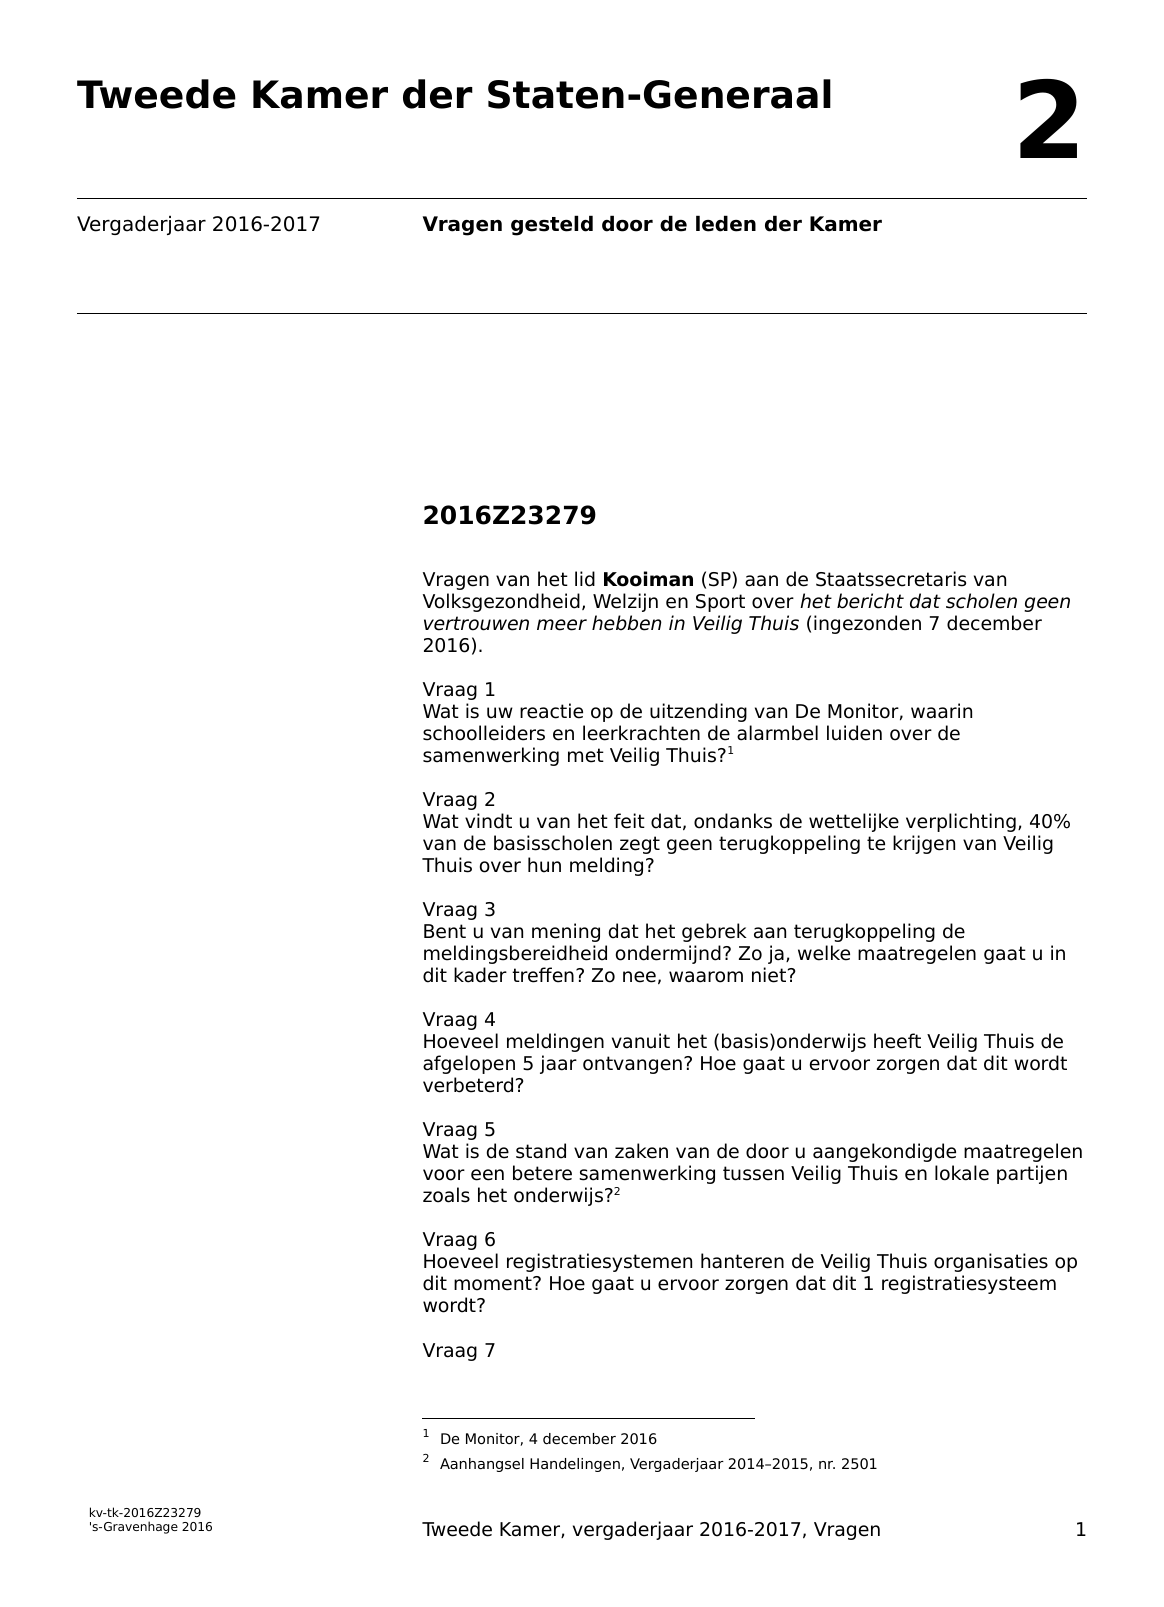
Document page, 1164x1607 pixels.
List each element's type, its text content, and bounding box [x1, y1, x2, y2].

text Hoeveel meldingen vanuit het (basis)onderwijs heeft Veilig Thuis de afgelopen 5 jaar ontvangen? Hoe gaat u ervoor zorgen dat dit wordt verbeterd? [422, 1031, 1087, 1097]
text Bent u van mening dat het gebrek aan terugkoppeling de meldingsbereidheid ondermijnd? Zo ja, welke maatregelen gaat u in dit kader treffen? Zo nee, waarom niet? [422, 921, 1087, 987]
text Vraag 3 [422, 899, 1087, 921]
text 's-Gravenhage 2016 [88, 1520, 323, 1534]
text 2016Z23279 [422, 501, 1087, 531]
text Vraag 6 [422, 1229, 1087, 1251]
table_cell Vergaderjaar 2016-2017 [77, 199, 422, 313]
text Vraag 7 [422, 1339, 1087, 1361]
text Wat is de stand van zaken van de door u aangekondigde maatregelen voor een betere samenwerking tussen Veilig Thuis en lokale partijen zoals het onderwijs? [422, 1141, 1087, 1207]
text Wat is uw reactie op de uitzending van De Monitor, waarin schoolleiders en leerkrachten de alarmbel luiden over de samenwerking met Veilig Thuis? [422, 701, 1087, 767]
text Vraag 1 [422, 679, 1087, 701]
table_cell Vragen gesteld door de leden der Kamer [422, 199, 1087, 313]
text De Monitor, 4 december 2016 [422, 1427, 1087, 1449]
text Wat vindt u van het feit dat, ondanks de wettelijke verplichting, 40% van de basisscholen zegt geen terugkoppeling te krijgen van Veilig Thuis over hun melding? [422, 811, 1087, 877]
table_header Tweede Kamer der Staten-Generaal [77, 59, 886, 198]
text Vraag 4 [422, 1009, 1087, 1031]
table_header 2 [886, 59, 1087, 198]
text Aanhangsel Handelingen, Vergaderjaar 2014–2015, nr. 2501 [422, 1452, 1087, 1474]
text Hoeveel registratiesystemen hanteren de Veilig Thuis organisaties op dit moment? Hoe gaat u ervoor zorgen dat dit 1 registratiesysteem wordt? [422, 1251, 1087, 1317]
text Vragen van het lid Kooiman (SP) aan de Staatssecretaris van Volksgezondheid, Welzijn en Sport over het bericht dat scholen geen vertrouwen meer hebben in Veilig Thuis (ingezonden 7 december 2016). [422, 569, 1087, 657]
text Vraag 5 [422, 1119, 1087, 1141]
text Vraag 2 [422, 789, 1087, 811]
text kv-tk-2016Z23279 [88, 1506, 323, 1520]
